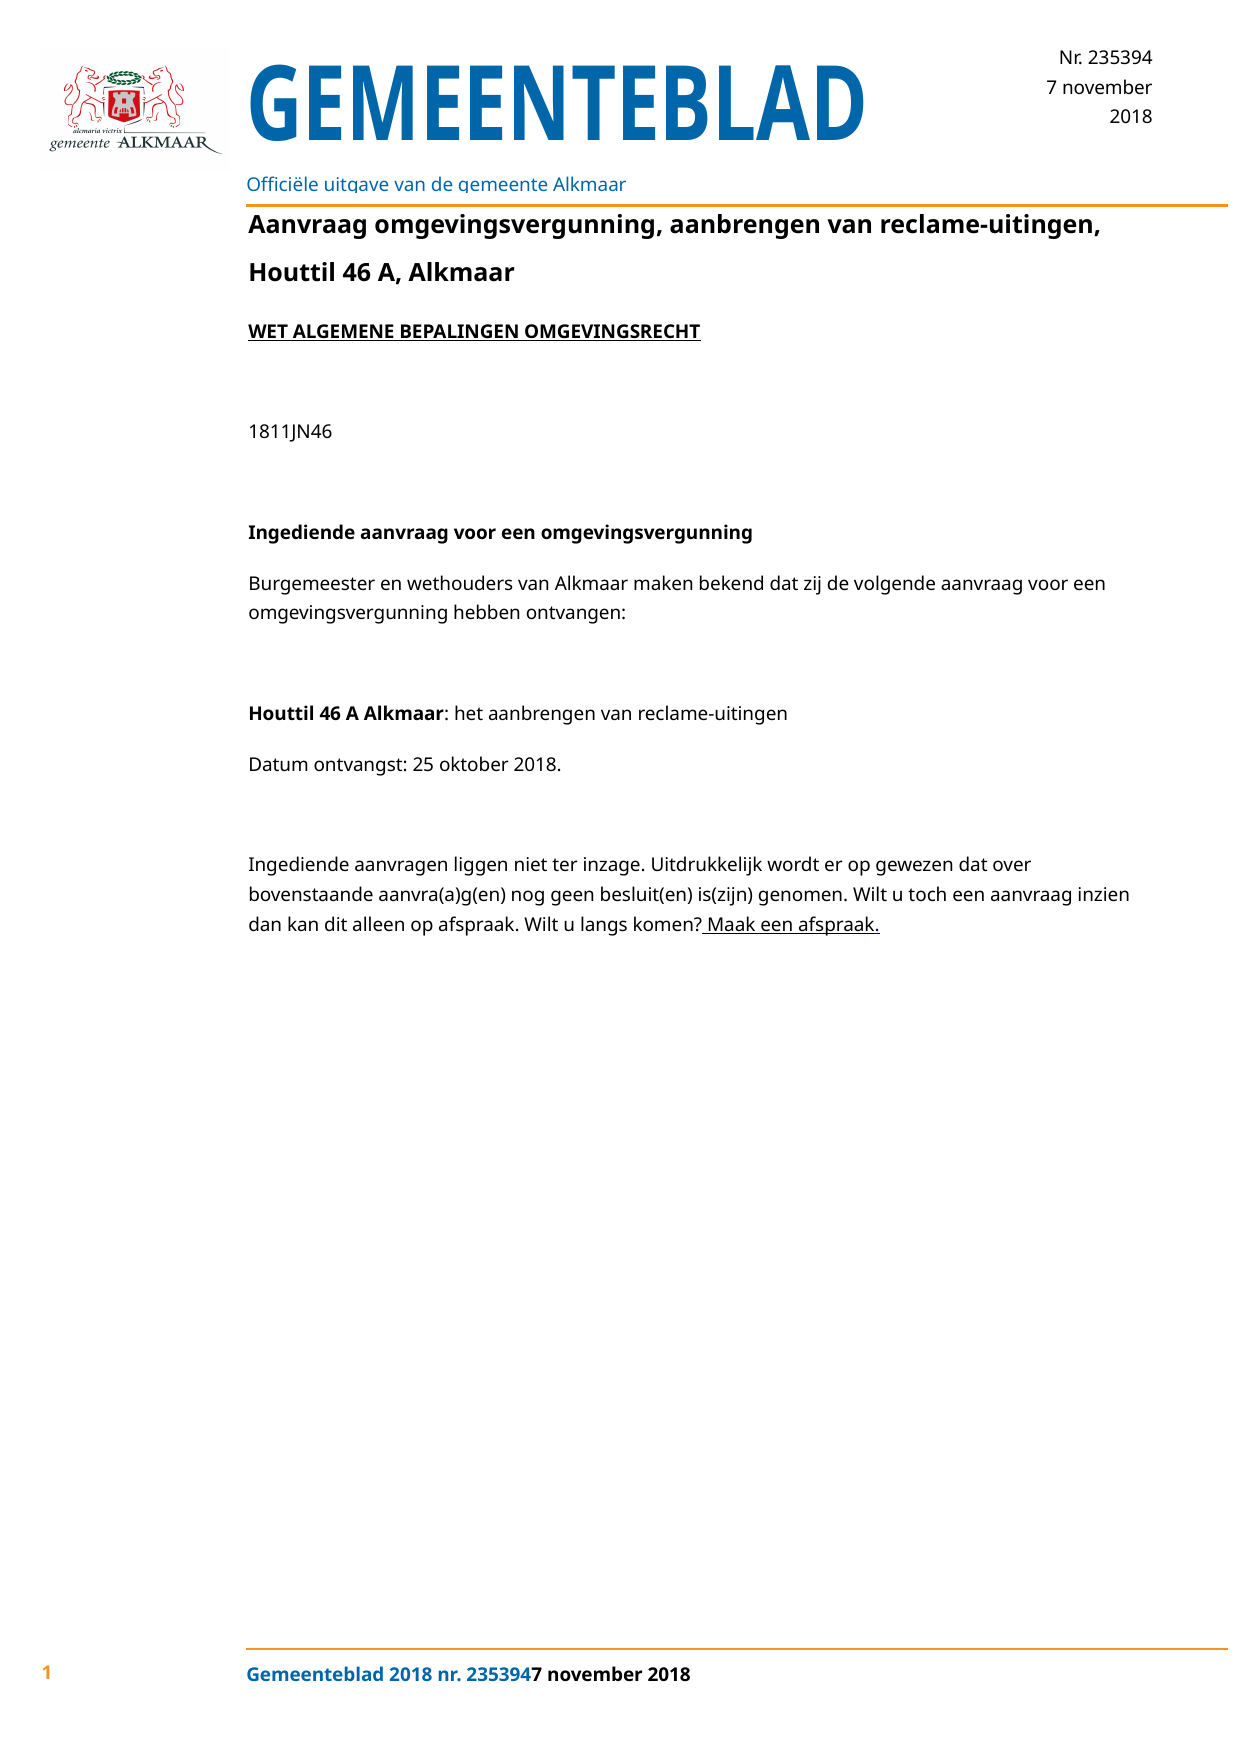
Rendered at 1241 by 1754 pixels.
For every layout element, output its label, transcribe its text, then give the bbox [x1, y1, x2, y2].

text Aanvraag omgevingsvergunning, aanbrengen van reclame-uitingen, Houttil 46 A, Alkmaar [248, 207, 1152, 288]
text WET ALGEMENE BEPALINGEN OMGEVINGSRECHT [248, 318, 1152, 344]
text Burgemeester en wethouders van Alkmaar maken bekend dat zij de volgende aanvraag voor een omgevingsvergunning hebben ontvangen: [248, 570, 1152, 625]
text 1811JN46 [248, 419, 1152, 444]
picture [41, 47, 231, 172]
text Ingediende aanvragen liggen niet ter inzage. Uitdrukkelijk wordt er op gewezen dat over bovenstaande aanvra(a)g(en) nog geen besluit(en) is(zijn) genomen. Wilt u toch een aanvraag inzien dan kan dit alleen op afspraak. Wilt u langs komen? Maak een afspraak. [248, 852, 1152, 937]
text Houttil 46 A Alkmaar: het aanbrengen van reclame-uitingen [248, 700, 1152, 726]
text Ingediende aanvraag voor een omgevingsvergunning [248, 519, 1152, 545]
text Datum ontvangst: 25 oktober 2018. [248, 751, 1152, 777]
